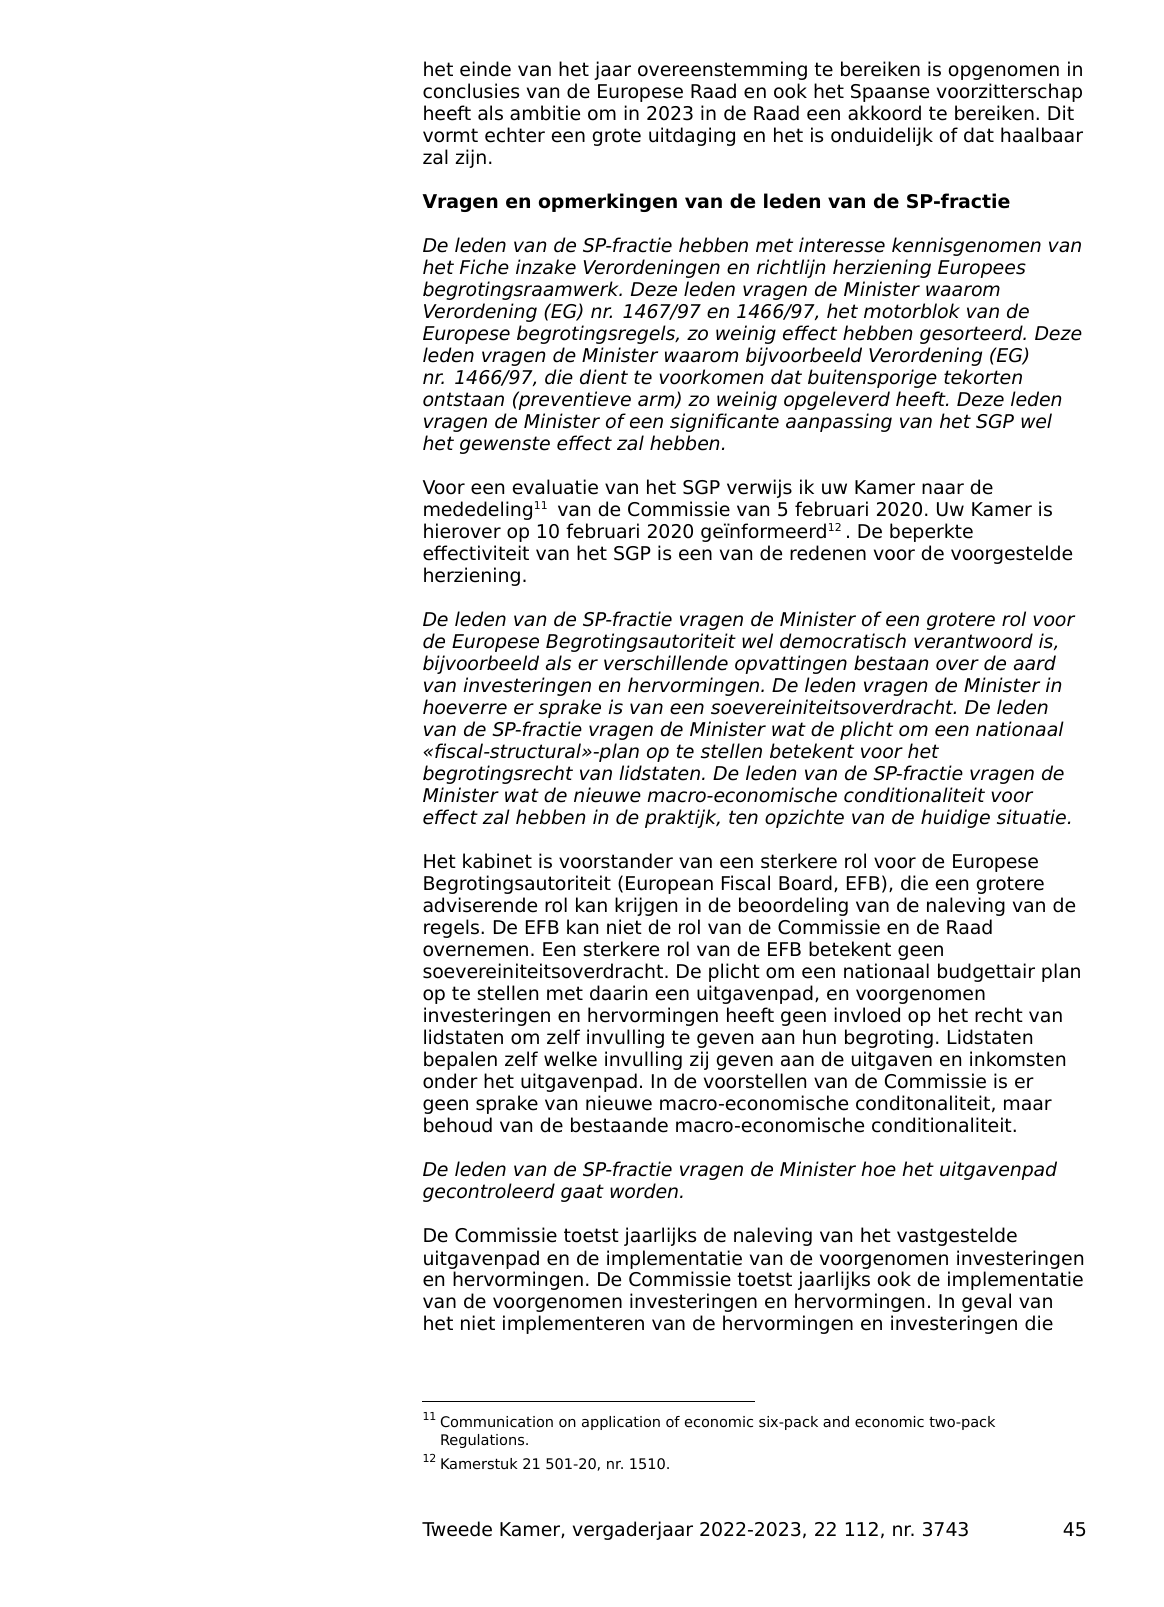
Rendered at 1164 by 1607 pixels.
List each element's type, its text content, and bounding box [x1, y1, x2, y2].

subtitle Vragen en opmerkingen van de leden van de SP-fractie [422, 191, 1087, 213]
text De leden van de SP-fractie vragen de Minister of een grotere rol voor de Europese Begrotingsautoriteit wel democratisch verantwoord is, bijvoorbeeld als er verschillende opvattingen bestaan over de aard van investeringen en hervormingen. De leden vragen de Minister in hoeverre er sprake is van een soevereiniteitsoverdracht. De leden van de SP-fractie vragen de Minister wat de plicht om een nationaal «fiscal-structural»-plan op te stellen betekent voor het begrotingsrecht van lidstaten. De leden van de SP-fractie vragen de Minister wat de nieuwe macro-economische conditionaliteit voor effect zal hebben in de praktijk, ten opzichte van de huidige situatie. [422, 609, 1087, 829]
text Kamerstuk 21 501-20, nr. 1510. [422, 1452, 1087, 1474]
text De leden van de SP-fractie hebben met interesse kennisgenomen van het Fiche inzake Verordeningen en richtlijn herziening Europees begrotingsraamwerk. Deze leden vragen de Minister waarom Verordening (EG) nr. 1467/97 en 1466/97, het motorblok van de Europese begrotingsregels, zo weinig effect hebben gesorteerd. Deze leden vragen de Minister waarom bijvoorbeeld Verordening (EG) nr. 1466/97, die dient te voorkomen dat buitensporige tekorten ontstaan (preventieve arm) zo weinig opgeleverd heeft. Deze leden vragen de Minister of een significante aanpassing van het SGP wel het gewenste effect zal hebben. [422, 235, 1087, 455]
text het einde van het jaar overeenstemming te bereiken is opgenomen in conclusies van de Europese Raad en ook het Spaanse voorzitterschap heeft als ambitie om in 2023 in de Raad een akkoord te bereiken. Dit vormt echter een grote uitdaging en het is onduidelijk of dat haalbaar zal zijn. [422, 59, 1087, 169]
text Voor een evaluatie van het SGP verwijs ik uw Kamer naar de mededeling van de Commissie van 5 februari 2020. Uw Kamer is hierover op 10 februari 2020 geïnformeerd. De beperkte effectiviteit van het SGP is een van de redenen voor de voorgestelde herziening. [422, 477, 1087, 587]
text Communication on application of economic six-pack and economic two-pack Regulations. [422, 1410, 1087, 1449]
text Het kabinet is voorstander van een sterkere rol voor de Europese Begrotingsautoriteit (European Fiscal Board, EFB), die een grotere adviserende rol kan krijgen in de beoordeling van de naleving van de regels. De EFB kan niet de rol van de Commissie en de Raad overnemen. Een sterkere rol van de EFB betekent geen soevereiniteitsoverdracht. De plicht om een nationaal budgettair plan op te stellen met daarin een uitgavenpad, en voorgenomen investeringen en hervormingen heeft geen invloed op het recht van lidstaten om zelf invulling te geven aan hun begroting. Lidstaten bepalen zelf welke invulling zij geven aan de uitgaven en inkomsten onder het uitgavenpad. In de voorstellen van de Commissie is er geen sprake van nieuwe macro-economische conditonaliteit, maar behoud van de bestaande macro-economische conditionaliteit. [422, 851, 1087, 1137]
text De leden van de SP-fractie vragen de Minister hoe het uitgavenpad gecontroleerd gaat worden. [422, 1159, 1087, 1203]
text De Commissie toetst jaarlijks de naleving van het vastgestelde uitgavenpad en de implementatie van de voorgenomen investeringen en hervormingen. De Commissie toetst jaarlijks ook de implementatie van de voorgenomen investeringen en hervormingen. In geval van het niet implementeren van de hervormingen en investeringen die [422, 1225, 1087, 1335]
